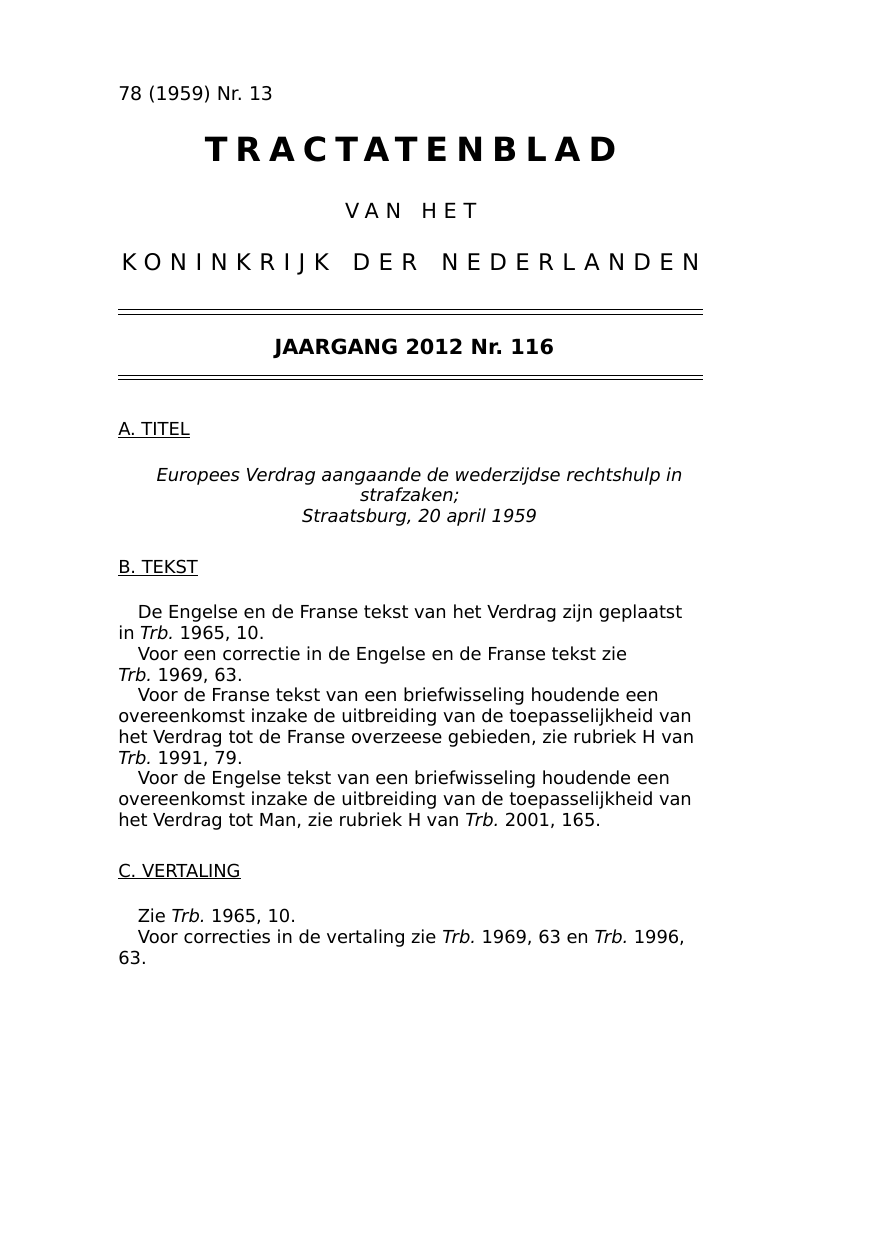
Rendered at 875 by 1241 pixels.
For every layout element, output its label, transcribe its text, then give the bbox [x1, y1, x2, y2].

text KONINKRIJK DER NEDERLANDEN [118, 249, 703, 276]
text Voor een correctie in de Engelse en de Franse tekst zie Trb. 1969, 63. [118, 644, 703, 685]
text JAARGANG 2012 Nr. 116 [118, 335, 703, 359]
text Voor de Franse tekst van een briefwisseling houdende een overeenkomst inzake de uitbreiding van de toepasselijkheid van het Verdrag tot de Franse overzeese gebieden, zie rubriek H van Trb. 1991, 79. [118, 685, 703, 768]
text Europees Verdrag aangaande de wederzijdse rechtshulp in strafzaken; [118, 464, 703, 506]
subtitle C. VERTALING [118, 860, 703, 881]
text VAN HET [118, 199, 703, 223]
text De Engelse en de Franse tekst van het Verdrag zijn geplaatst in Trb. 1965, 10. [118, 602, 703, 644]
text 78 (1959) Nr. 13 [118, 83, 703, 105]
subtitle B. TEKST [118, 557, 703, 577]
text TRACTATENBLAD [118, 130, 703, 169]
text Straatsburg, 20 april 1959 [118, 506, 703, 527]
text Zie Trb. 1965, 10. [118, 906, 703, 927]
subtitle A. TITEL [118, 419, 703, 439]
text Voor de Engelse tekst van een briefwisseling houdende een overeenkomst inzake de uitbreiding van de toepasselijkheid van het Verdrag tot Man, zie rubriek H van Trb. 2001, 165. [118, 768, 703, 830]
text Voor correcties in de vertaling zie Trb. 1969, 63 en Trb. 1996, 63. [118, 927, 703, 968]
